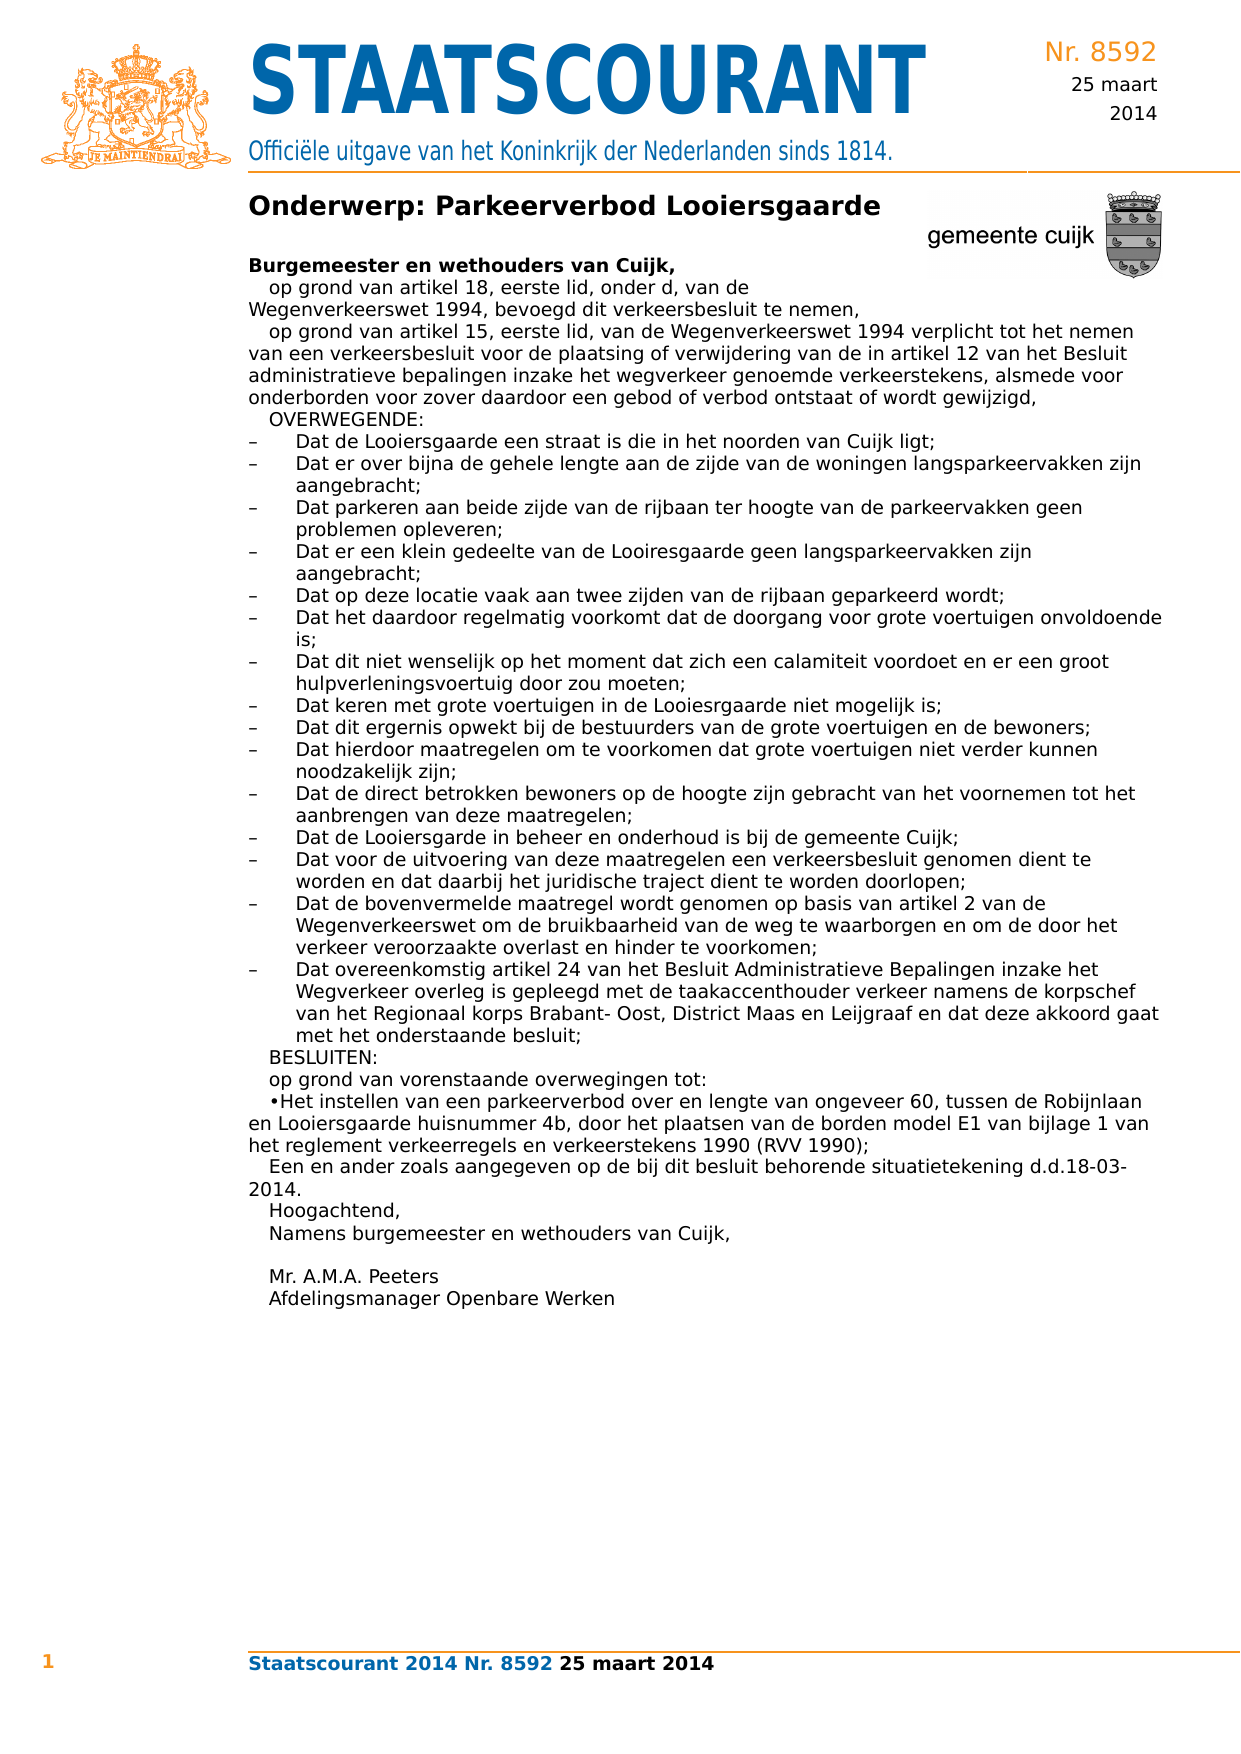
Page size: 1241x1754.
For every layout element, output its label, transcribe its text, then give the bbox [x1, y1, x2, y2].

list Dat dit ergernis opwekt bij de bestuurders van de grote voertuigen en de bewoners; [248, 717, 1163, 739]
text Namens burgemeester en wethouders van Cuijk, [248, 1222, 1163, 1244]
list Dat overeenkomstig artikel 24 van het Besluit Administratieve Bepalingen inzake het Wegverkeer overleg is gepleegd met de taakaccenthouder verkeer namens de korpschef van het Regionaal korps Brabant- Oost, District Maas en Leijgraaf en dat deze akkoord gaat met het onderstaande besluit; [248, 959, 1163, 1047]
list Dat er een klein gedeelte van de Looiresgaarde geen langsparkeervakken zijn aangebracht; [248, 541, 1163, 585]
subtitle Onderwerp: Parkeerverbod Looiersgaarde [248, 191, 927, 222]
list Dat parkeren aan beide zijde van de rijbaan ter hoogte van de parkeervakken geen problemen opleveren; [248, 497, 1163, 541]
text Afdelingsmanager Openbare Werken [248, 1288, 1163, 1310]
text op grond van artikel 18, eerste lid, onder d, van de Wegenverkeerswet 1994, bevoegd dit verkeersbesluit te nemen, [248, 277, 1163, 321]
text OVERWEGENDE: [248, 409, 1163, 431]
text op grond van artikel 15, eerste lid, van de Wegenverkeerswet 1994 verplicht tot het nemen van een verkeersbesluit voor de plaatsing of verwijdering van de in artikel 12 van het Besluit administratieve bepalingen inzake het wegverkeer genoemde verkeerstekens, alsmede voor onderborden voor zover daardoor een gebod of verbod ontstaat of wordt gewijzigd, [248, 321, 1163, 409]
list Dat dit niet wenselijk op het moment dat zich een calamiteit voordoet en er een groot hulpverleningsvoertuig door zou moeten; [248, 651, 1163, 695]
list Dat voor de uitvoering van deze maatregelen een verkeersbesluit genomen dient te worden en dat daarbij het juridische traject dient te worden doorlopen; [248, 849, 1163, 893]
text BESLUITEN: [248, 1047, 1163, 1068]
list Dat keren met grote voertuigen in de Looiesrgaarde niet mogelijk is; [248, 695, 1163, 717]
list Dat de bovenvermelde maatregel wordt genomen op basis van artikel 2 van de Wegenverkeerswet om de bruikbaarheid van de weg te waarborgen en om de door het verkeer veroorzaakte overlast en hinder te voorkomen; [248, 893, 1163, 959]
picture [41, 44, 231, 169]
text Hoogachtend, [248, 1200, 1163, 1222]
text Burgemeester en wethouders van Cuijk, [248, 255, 927, 277]
text Mr. A.M.A. Peeters [248, 1266, 1163, 1288]
list Dat de direct betrokken bewoners op de hoogte zijn gebracht van het voornemen tot het aanbrengen van deze maatregelen; [248, 783, 1163, 827]
list Dat er over bijna de gehele lengte aan de zijde van de woningen langsparkeervakken zijn aangebracht; [248, 453, 1163, 497]
text •Het instellen van een parkeerverbod over en lengte van ongeveer 60, tussen de Robijnlaan en Looiersgaarde huisnummer 4b, door het plaatsen van de borden model E1 van bijlage 1 van het reglement verkeerregels en verkeerstekens 1990 (RVV 1990); [248, 1091, 1163, 1156]
text op grond van vorenstaande overwegingen tot: [248, 1068, 1163, 1091]
list Dat de Looiersgarde in beheer en onderhoud is bij de gemeente Cuijk; [248, 827, 1163, 849]
picture [927, 190, 1164, 279]
list Dat de Looiersgaarde een straat is die in het noorden van Cuijk ligt; [248, 431, 1163, 453]
list Dat op deze locatie vaak aan twee zijden van de rijbaan geparkeerd wordt; [248, 585, 1163, 607]
list Dat hierdoor maatregelen om te voorkomen dat grote voertuigen niet verder kunnen noodzakelijk zijn; [248, 739, 1163, 783]
list Dat het daardoor regelmatig voorkomt dat de doorgang voor grote voertuigen onvoldoende is; [248, 607, 1163, 651]
text Een en ander zoals aangegeven op de bij dit besluit behorende situatietekening d.d.18-03-2014. [248, 1156, 1163, 1200]
